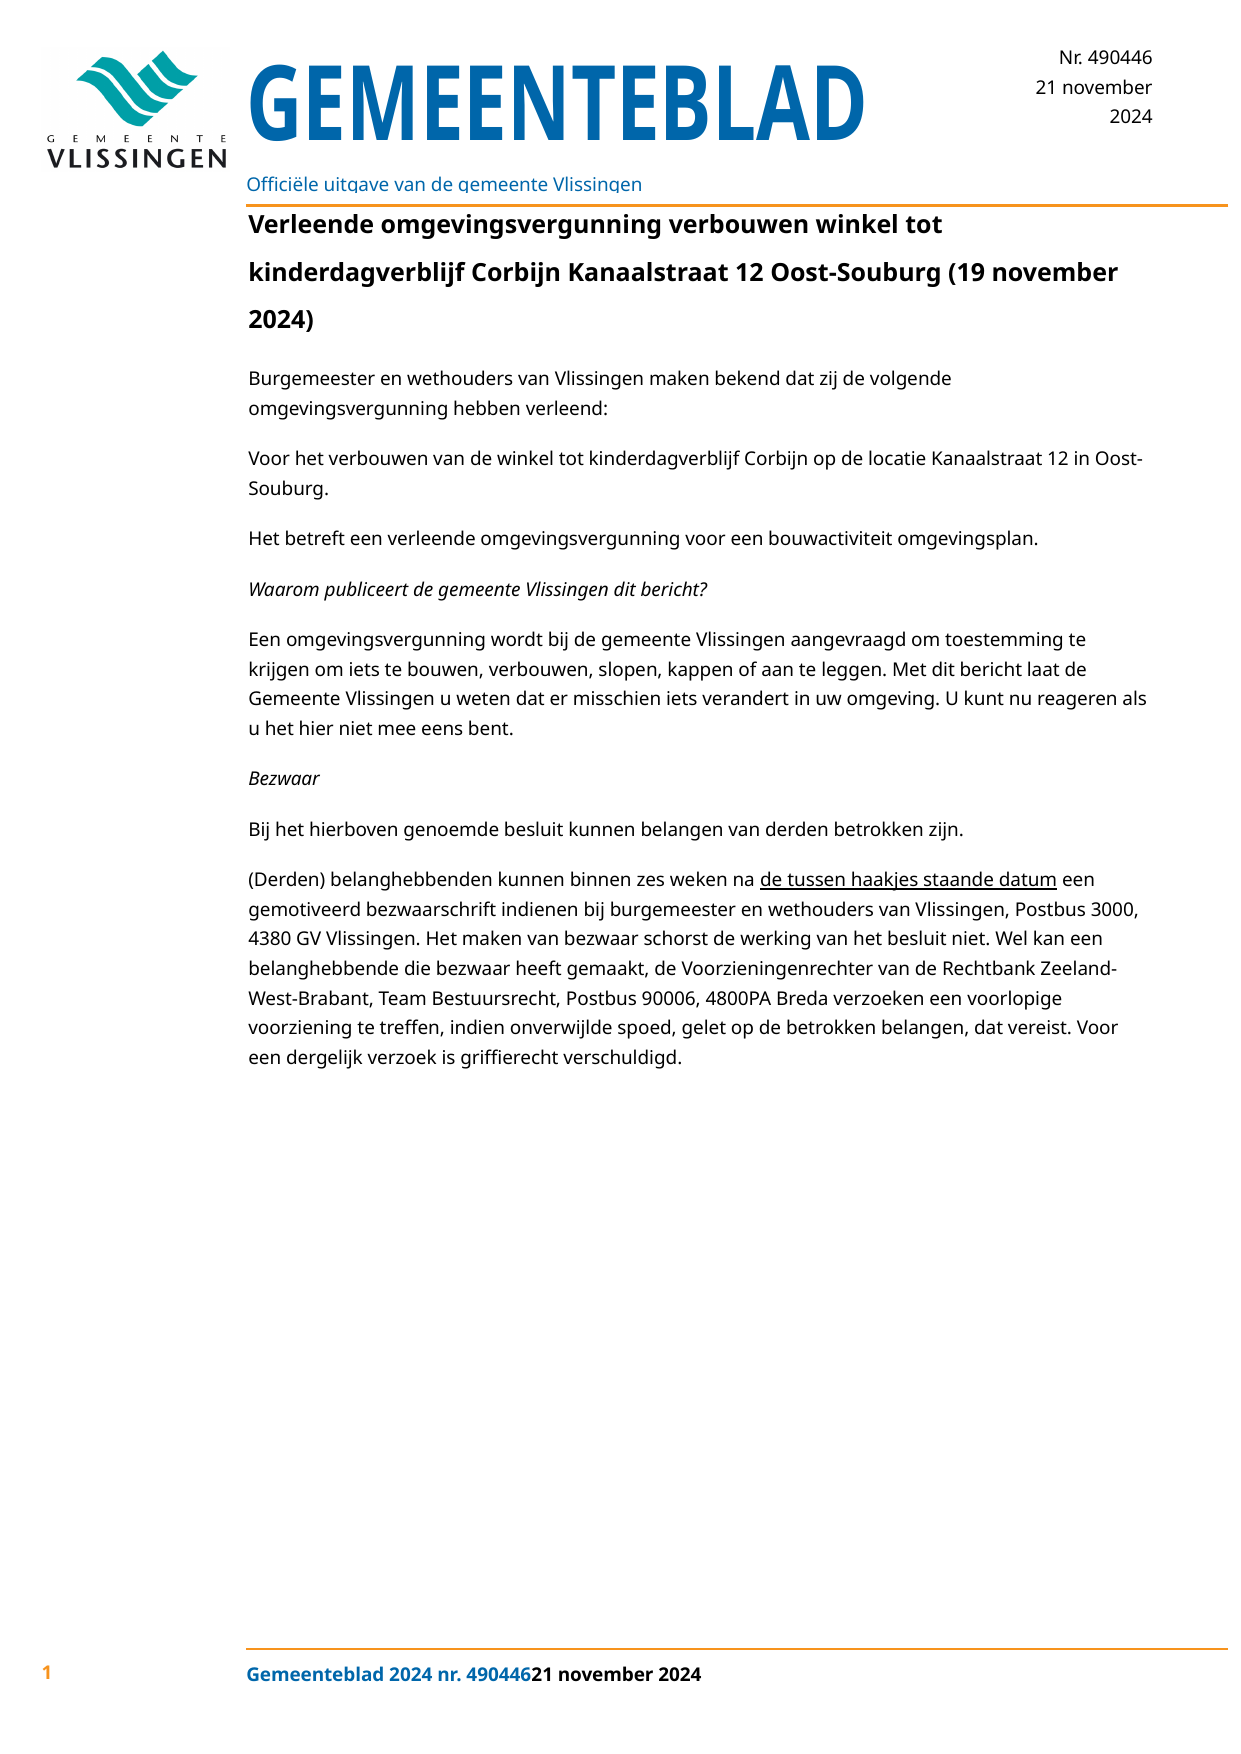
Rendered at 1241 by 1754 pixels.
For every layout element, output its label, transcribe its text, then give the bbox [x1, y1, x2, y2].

text Bij het hierboven genoemde besluit kunnen belangen van derden betrokken zijn. [248, 816, 1152, 842]
text Het betreft een verleende omgevingsvergunning voor een bouwactiviteit omgevingsplan. [248, 526, 1152, 551]
picture [41, 47, 231, 172]
text Voor het verbouwen van de winkel tot kinderdagverblijf Corbijn op de locatie Kanaalstraat 12 in Oost-Souburg. [248, 446, 1152, 501]
text (Derden) belanghebbenden kunnen binnen zes weken na de tussen haakjes staande datum een gemotiveerd bezwaarschrift indienen bij burgemeester en wethouders van Vlissingen, Postbus 3000, 4380 GV Vlissingen. Het maken van bezwaar schorst de werking van het besluit niet. Wel kan een belanghebbende die bezwaar heeft gemaakt, de Voorzieningenrechter van de Rechtbank Zeeland-West-Brabant, Team Bestuursrecht, Postbus 90006, 4800PA Breda verzoeken een voorlopige voorziening te treffen, indien onverwijlde spoed, gelet op de betrokken belangen, dat vereist. Voor een dergelijk verzoek is griffierecht verschuldigd. [248, 866, 1152, 1069]
text Burgemeester en wethouders van Vlissingen maken bekend dat zij de volgende omgevingsvergunning hebben verleend: [248, 366, 1152, 421]
text Bezwaar [248, 766, 1152, 791]
text Waarom publiceert de gemeente Vlissingen dit bericht? [248, 576, 1152, 602]
text Een omgevingsvergunning wordt bij de gemeente Vlissingen aangevraagd om toestemming te krijgen om iets te bouwen, verbouwen, slopen, kappen of aan te leggen. Met dit bericht laat de Gemeente Vlissingen u weten dat er misschien iets verandert in uw omgeving. U kunt nu reageren als u het hier niet mee eens bent. [248, 626, 1152, 741]
text Verleende omgevingsvergunning verbouwen winkel tot kinderdagverblijf Corbijn Kanaalstraat 12 Oost-Souburg (19 november 2024) [248, 207, 1152, 336]
